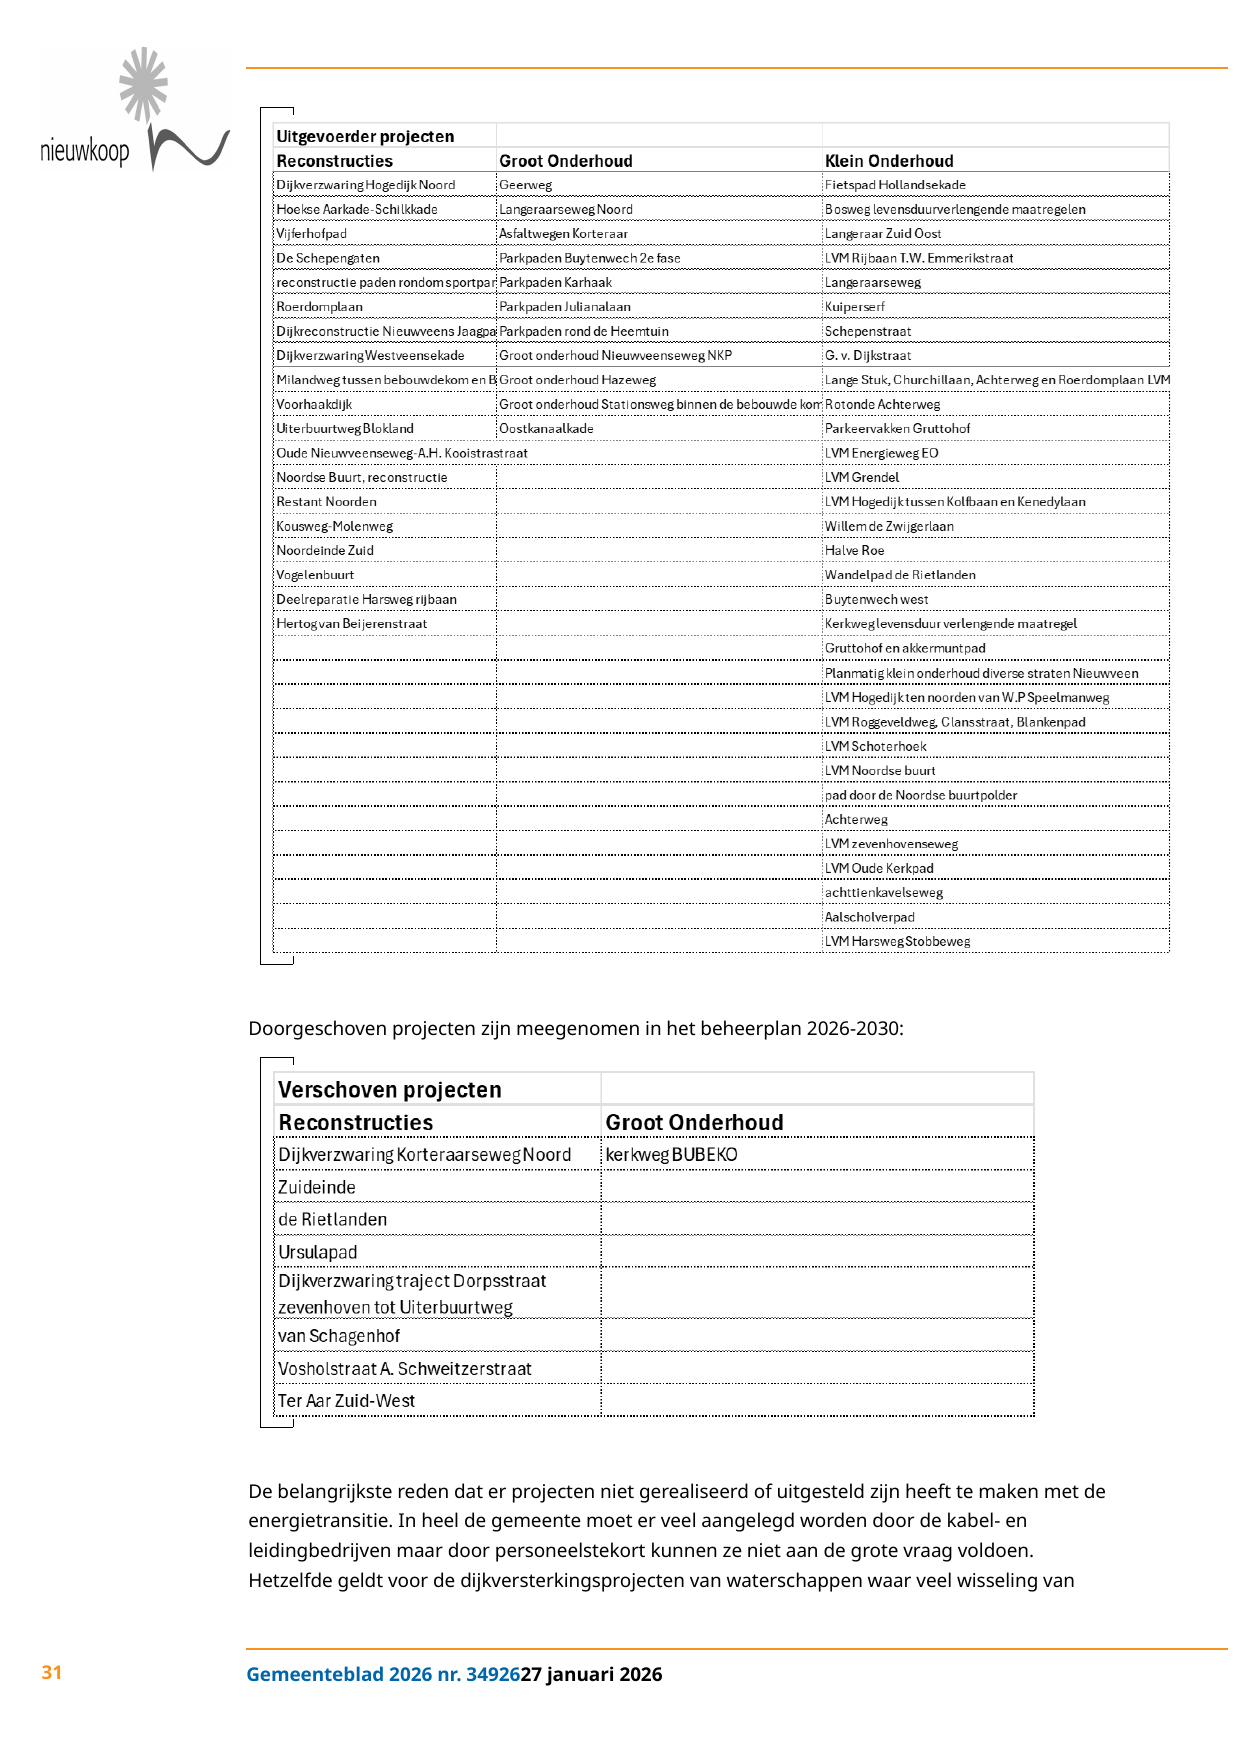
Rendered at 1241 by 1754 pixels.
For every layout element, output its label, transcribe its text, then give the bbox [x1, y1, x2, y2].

picture [41, 47, 231, 172]
text Hetzelfde geldt voor de dijkversterkingsprojecten van waterschappen waar veel wisseling van [248, 1567, 1152, 1593]
picture [268, 115, 1173, 956]
picture [268, 1065, 1037, 1419]
text De belangrijkste reden dat er projecten niet gerealiseerd of uitgesteld zijn heeft te maken met de energietransitie. In heel de gemeente moet er veel aangelegd worden door de kabel- en leidingbedrijven maar door personeelstekort kunnen ze niet aan de grote vraag voldoen. [248, 1478, 1152, 1563]
text Doorgeschoven projecten zijn meegenomen in het beheerplan 2026-2030: [248, 1015, 1152, 1041]
